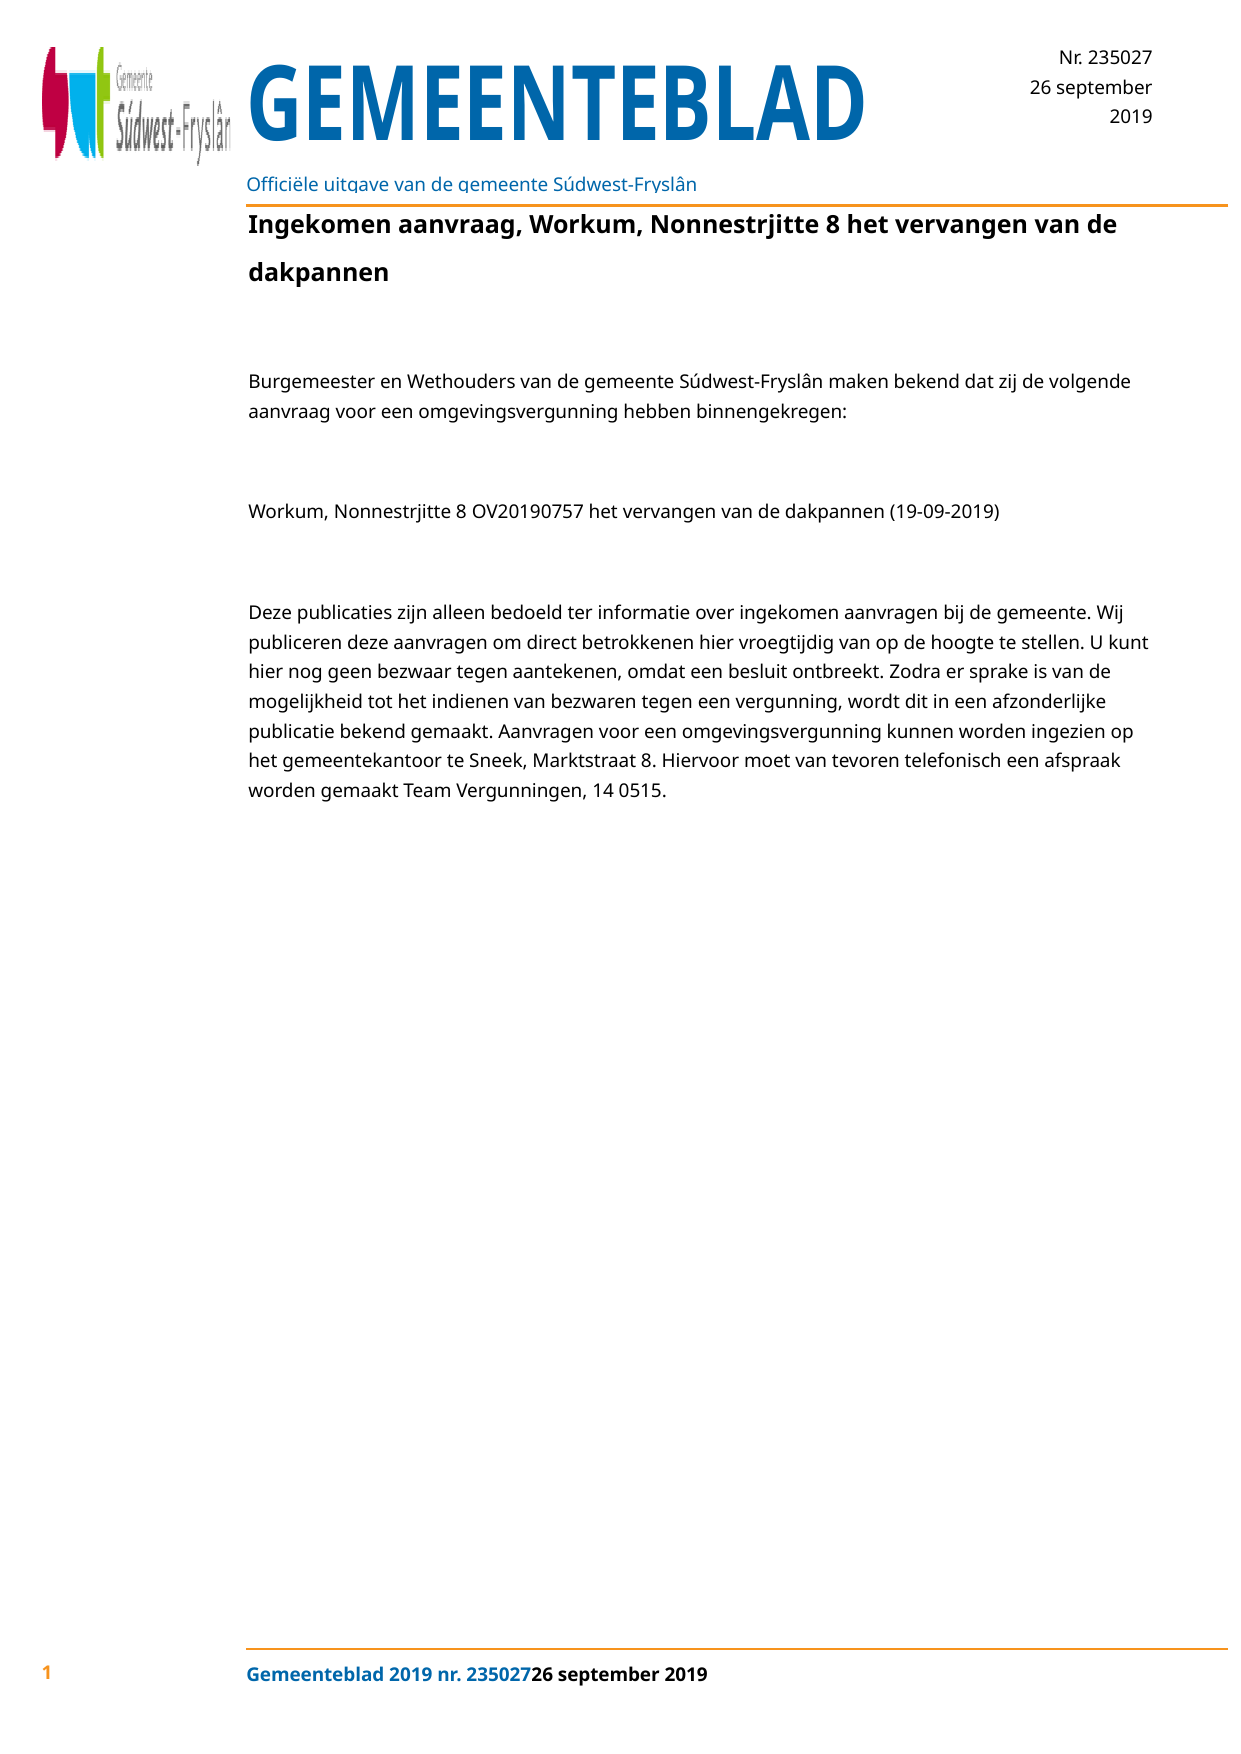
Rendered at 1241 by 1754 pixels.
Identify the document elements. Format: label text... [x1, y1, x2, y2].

text Burgemeester en Wethouders van de gemeente Súdwest-Fryslân maken bekend dat zij de volgende aanvraag voor een omgevingsvergunning hebben binnengekregen: [248, 368, 1152, 424]
text Deze publicaties zijn alleen bedoeld ter informatie over ingekomen aanvragen bij de gemeente. Wij publiceren deze aanvragen om direct betrokkenen hier vroegtijdig van op de hoogte te stellen. U kunt hier nog geen bezwaar tegen aantekenen, omdat een besluit ontbreekt. Zodra er sprake is van de mogelijkheid tot het indienen van bezwaren tegen een vergunning, wordt dit in een afzonderlijke publicatie bekend gemaakt. Aanvragen voor een omgevingsvergunning kunnen worden ingezien op het gemeentekantoor te Sneek, Marktstraat 8. Hiervoor moet van tevoren telefonisch een afspraak worden gemaakt Team Vergunningen, 14 0515. [248, 599, 1152, 803]
text Ingekomen aanvraag, Workum, Nonnestrjitte 8 het vervangen van de dakpannen [248, 207, 1152, 288]
picture [41, 47, 231, 172]
text Workum, Nonnestrjitte 8 OV20190757 het vervangen van de dakpannen (19-09-2019) [248, 499, 1152, 524]
